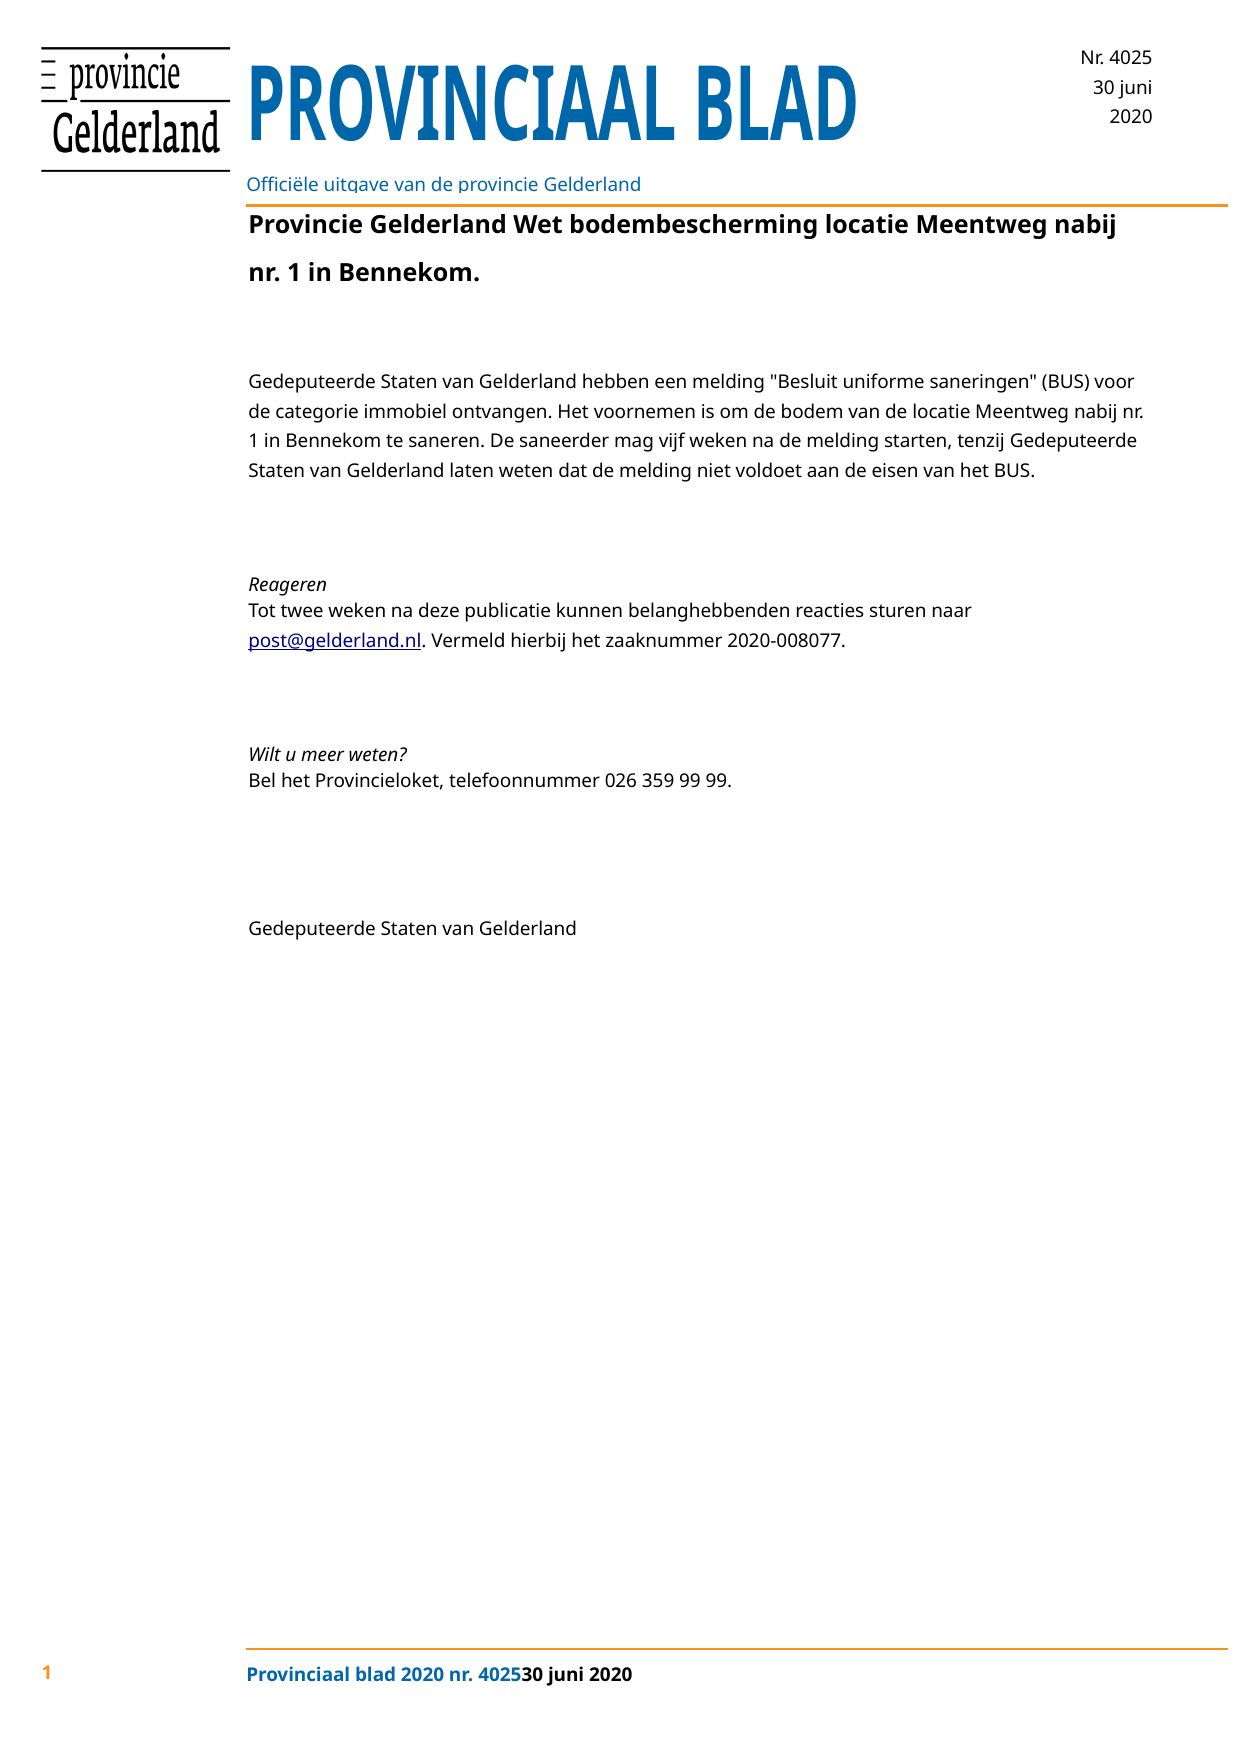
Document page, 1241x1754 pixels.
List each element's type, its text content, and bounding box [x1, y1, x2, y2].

text Provincie Gelderland Wet bodembescherming locatie Meentweg nabij nr. 1 in Bennekom. [248, 207, 1152, 288]
picture [41, 47, 231, 172]
text Tot twee weken na deze publicatie kunnen belanghebbenden reacties sturen naar post@gelderland.nl. Vermeld hierbij het zaaknummer 2020-008077. [248, 597, 1152, 652]
text Bel het Provincieloket, telefoonnummer 026 359 99 99. [248, 767, 1152, 793]
text Gedeputeerde Staten van Gelderland hebben een melding "Besluit uniforme saneringen" (BUS) voor de categorie immobiel ontvangen. Het voornemen is om de bodem van de locatie Meentweg nabij nr. 1 in Bennekom te saneren. De saneerder mag vijf weken na de melding starten, tenzij Gedeputeerde Staten van Gelderland laten weten dat de melding niet voldoet aan de eisen van het BUS. [248, 368, 1152, 483]
text Reageren [248, 571, 1152, 597]
text Wilt u meer weten? [248, 741, 1152, 767]
text Gedeputeerde Staten van Gelderland [248, 916, 1152, 941]
